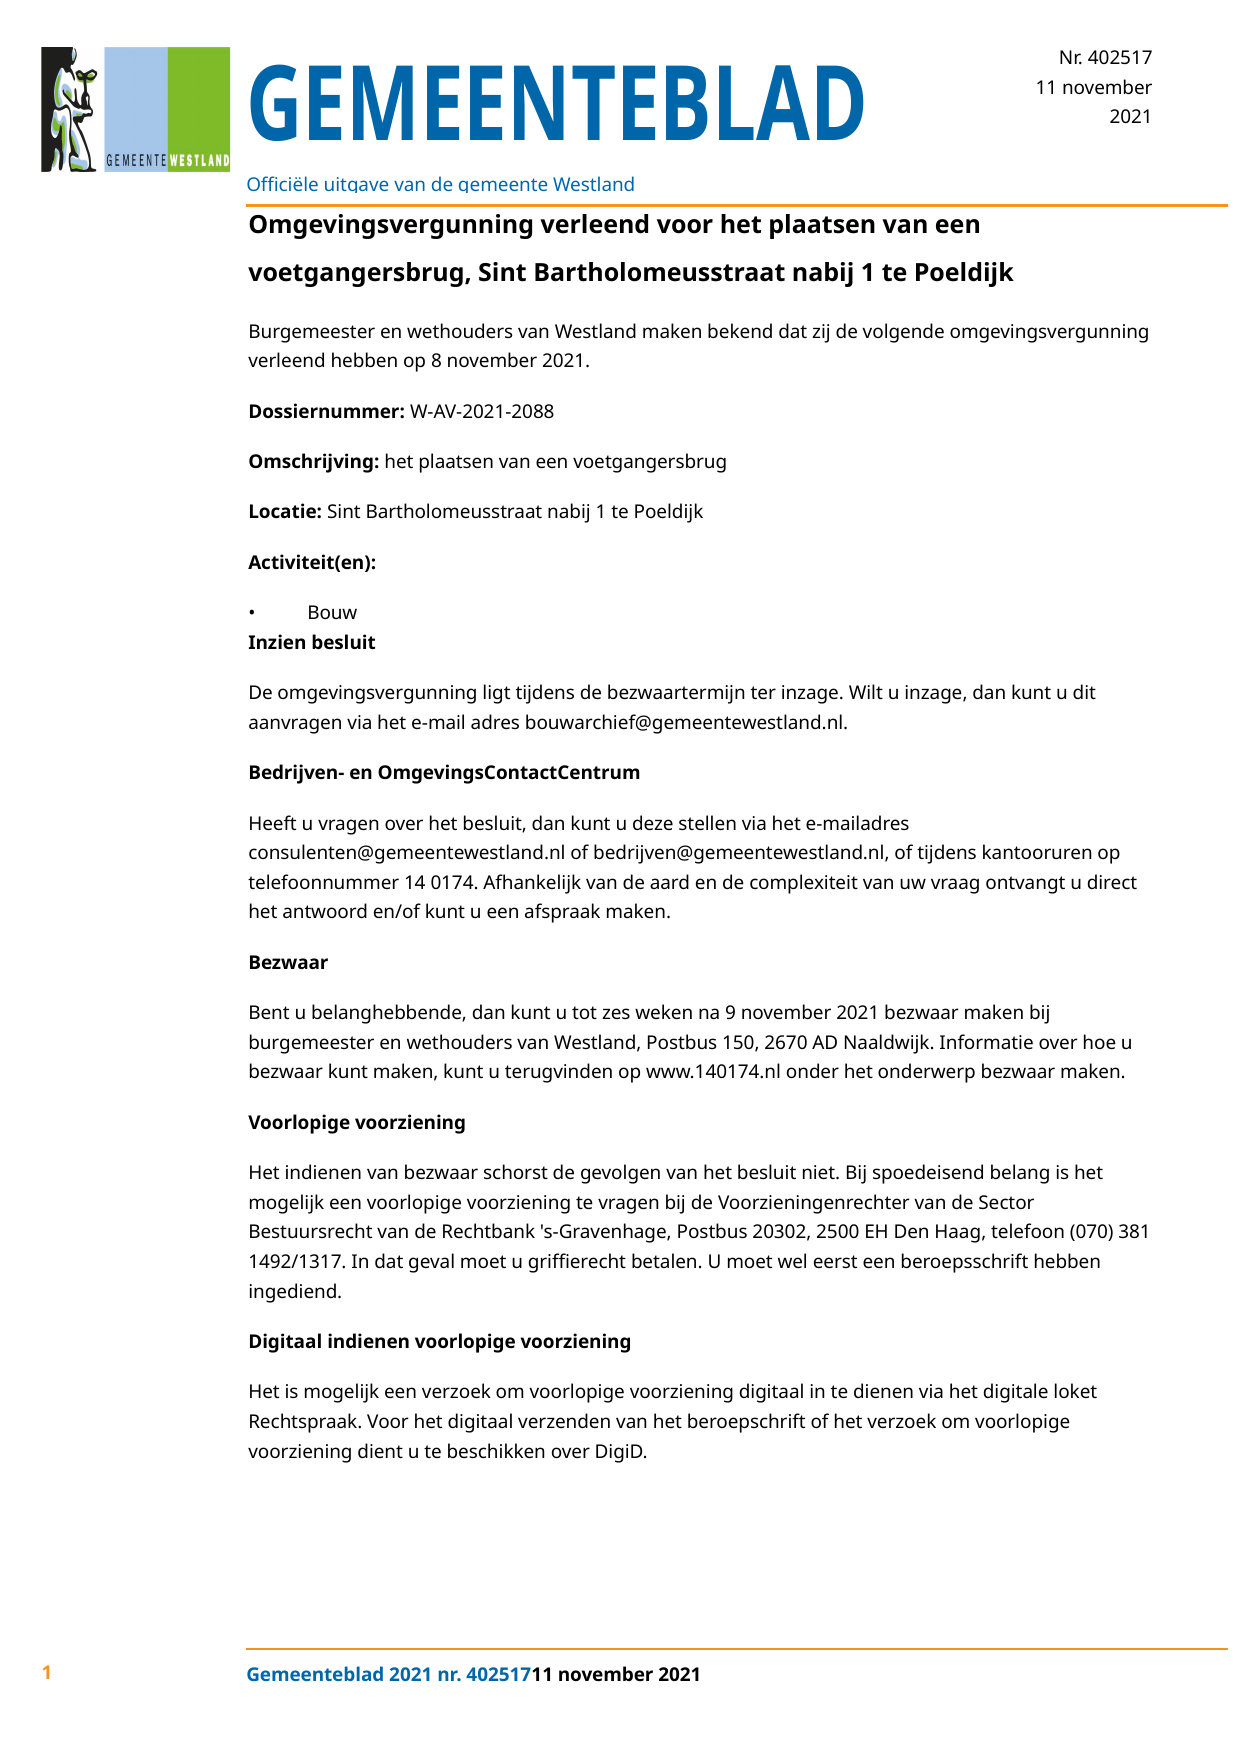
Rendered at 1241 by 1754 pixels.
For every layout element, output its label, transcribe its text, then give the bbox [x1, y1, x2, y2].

text Digitaal indienen voorlopige voorziening [248, 1328, 1152, 1354]
text Locatie: Sint Bartholomeusstraat nabij 1 te Poeldijk [248, 499, 1152, 524]
text Bedrijven- en OmgevingsContactCentrum [248, 759, 1152, 785]
text De omgevingsvergunning ligt tijdens de bezwaartermijn ter inzage. Wilt u inzage, dan kunt u dit aanvragen via het e-mail adres bouwarchief@gemeentewestland.nl. [248, 679, 1152, 735]
list Bouw [248, 599, 1152, 625]
text Het is mogelijk een verzoek om voorlopige voorziening digitaal in te dienen via het digitale loket Rechtspraak. Voor het digitaal verzenden van het beroepschrift of het verzoek om voorlopige voorziening dient u te beschikken over DigiD. [248, 1379, 1152, 1464]
text Burgemeester en wethouders van Westland maken bekend dat zij de volgende omgevingsvergunning verleend hebben op 8 november 2021. [248, 318, 1152, 373]
text Bezwaar [248, 949, 1152, 975]
text Dossiernummer: W-AV-2021-2088 [248, 398, 1152, 424]
text Omgevingsvergunning verleend voor het plaatsen van een voetgangersbrug, Sint Bartholomeusstraat nabij 1 te Poeldijk [248, 207, 1152, 288]
text Het indienen van bezwaar schorst de gevolgen van het besluit niet. Bij spoedeisend belang is het mogelijk een voorlopige voorziening te vragen bij de Voorzieningenrechter van de Sector Bestuursrecht van de Rechtbank 's-Gravenhage, Postbus 20302, 2500 EH Den Haag, telefoon (070) 381 1492/1317. In dat geval moet u griffierecht betalen. U moet wel eerst een beroepsschrift hebben ingediend. [248, 1159, 1152, 1304]
text Voorlopige voorziening [248, 1109, 1152, 1135]
text Heeft u vragen over het besluit, dan kunt u deze stellen via het e-mailadres consulenten@gemeentewestland.nl of bedrijven@gemeentewestland.nl, of tijdens kantooruren op telefoonnummer 14 0174. Afhankelijk van de aard en de complexiteit van uw vraag ontvangt u direct het antwoord en/of kunt u een afspraak maken. [248, 810, 1152, 924]
text Omschrijving: het plaatsen van een voetgangersbrug [248, 448, 1152, 474]
text Bent u belanghebbende, dan kunt u tot zes weken na 9 november 2021 bezwaar maken bij burgemeester en wethouders van Westland, Postbus 150, 2670 AD Naaldwijk. Informatie over hoe u bezwaar kunt maken, kunt u terugvinden op www.140174.nl onder het onderwerp bezwaar maken. [248, 999, 1152, 1084]
text Inzien besluit [248, 629, 1152, 655]
text Activiteit(en): [248, 549, 1152, 575]
picture [41, 47, 231, 172]
